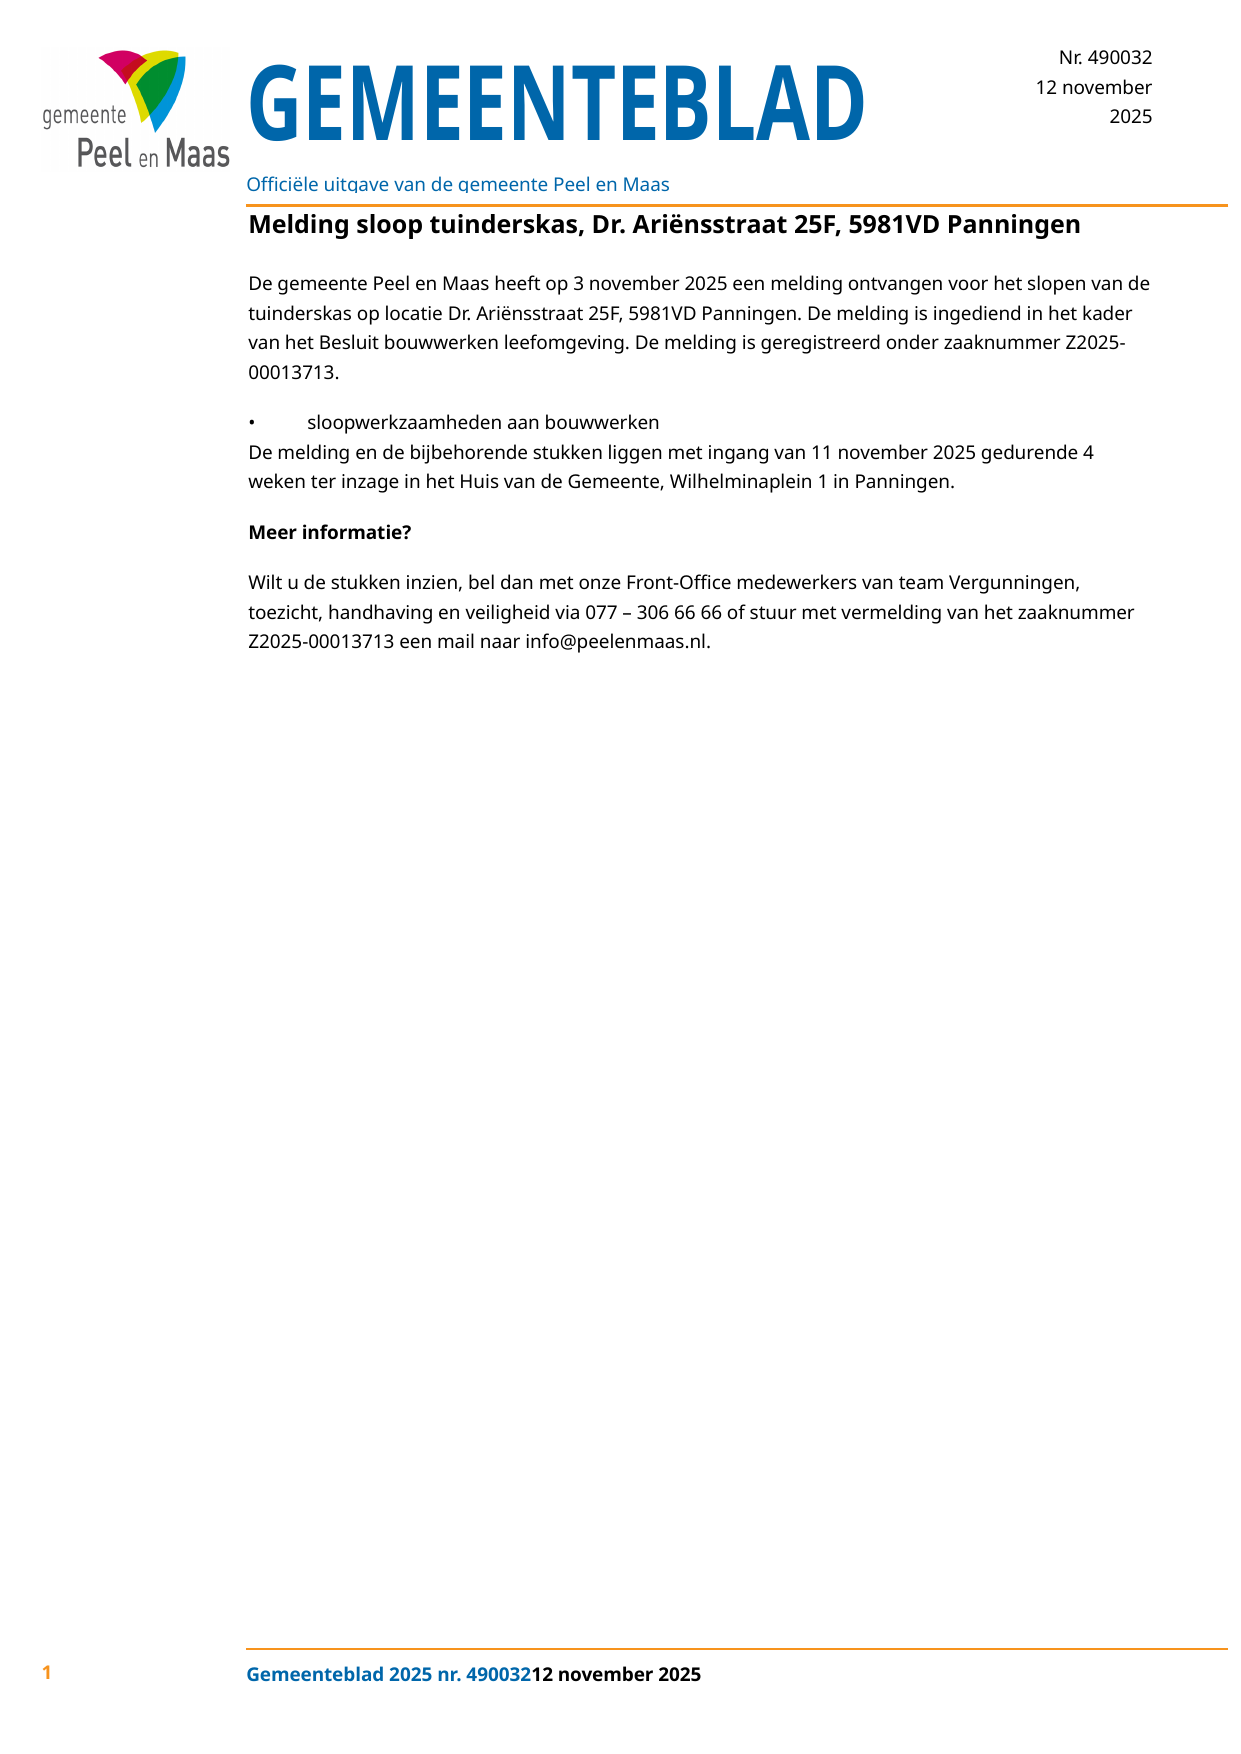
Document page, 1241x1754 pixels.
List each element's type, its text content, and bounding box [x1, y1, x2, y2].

list sloopwerkzaamheden aan bouwwerken [248, 409, 1152, 435]
text De gemeente Peel en Maas heeft op 3 november 2025 een melding ontvangen voor het slopen van de tuinderskas op locatie Dr. Ariënsstraat 25F, 5981VD Panningen. De melding is ingediend in het kader van het Besluit bouwwerken leefomgeving. De melding is geregistreerd onder zaaknummer Z2025-00013713. [248, 270, 1152, 385]
text De melding en de bijbehorende stukken liggen met ingang van 11 november 2025 gedurende 4 weken ter inzage in het Huis van de Gemeente, Wilhelminaplein 1 in Panningen. [248, 439, 1152, 494]
picture [41, 47, 231, 172]
text Melding sloop tuinderskas, Dr. Ariënsstraat 25F, 5981VD Panningen [248, 207, 1152, 241]
text Wilt u de stukken inzien, bel dan met onze Front-Office medewerkers van team Vergunningen, toezicht, handhaving en veiligheid via 077 – 306 66 66 of stuur met vermelding van het zaaknummer Z2025-00013713 een mail naar info@peelenmaas.nl. [248, 569, 1152, 654]
text Meer informatie? [248, 519, 1152, 545]
